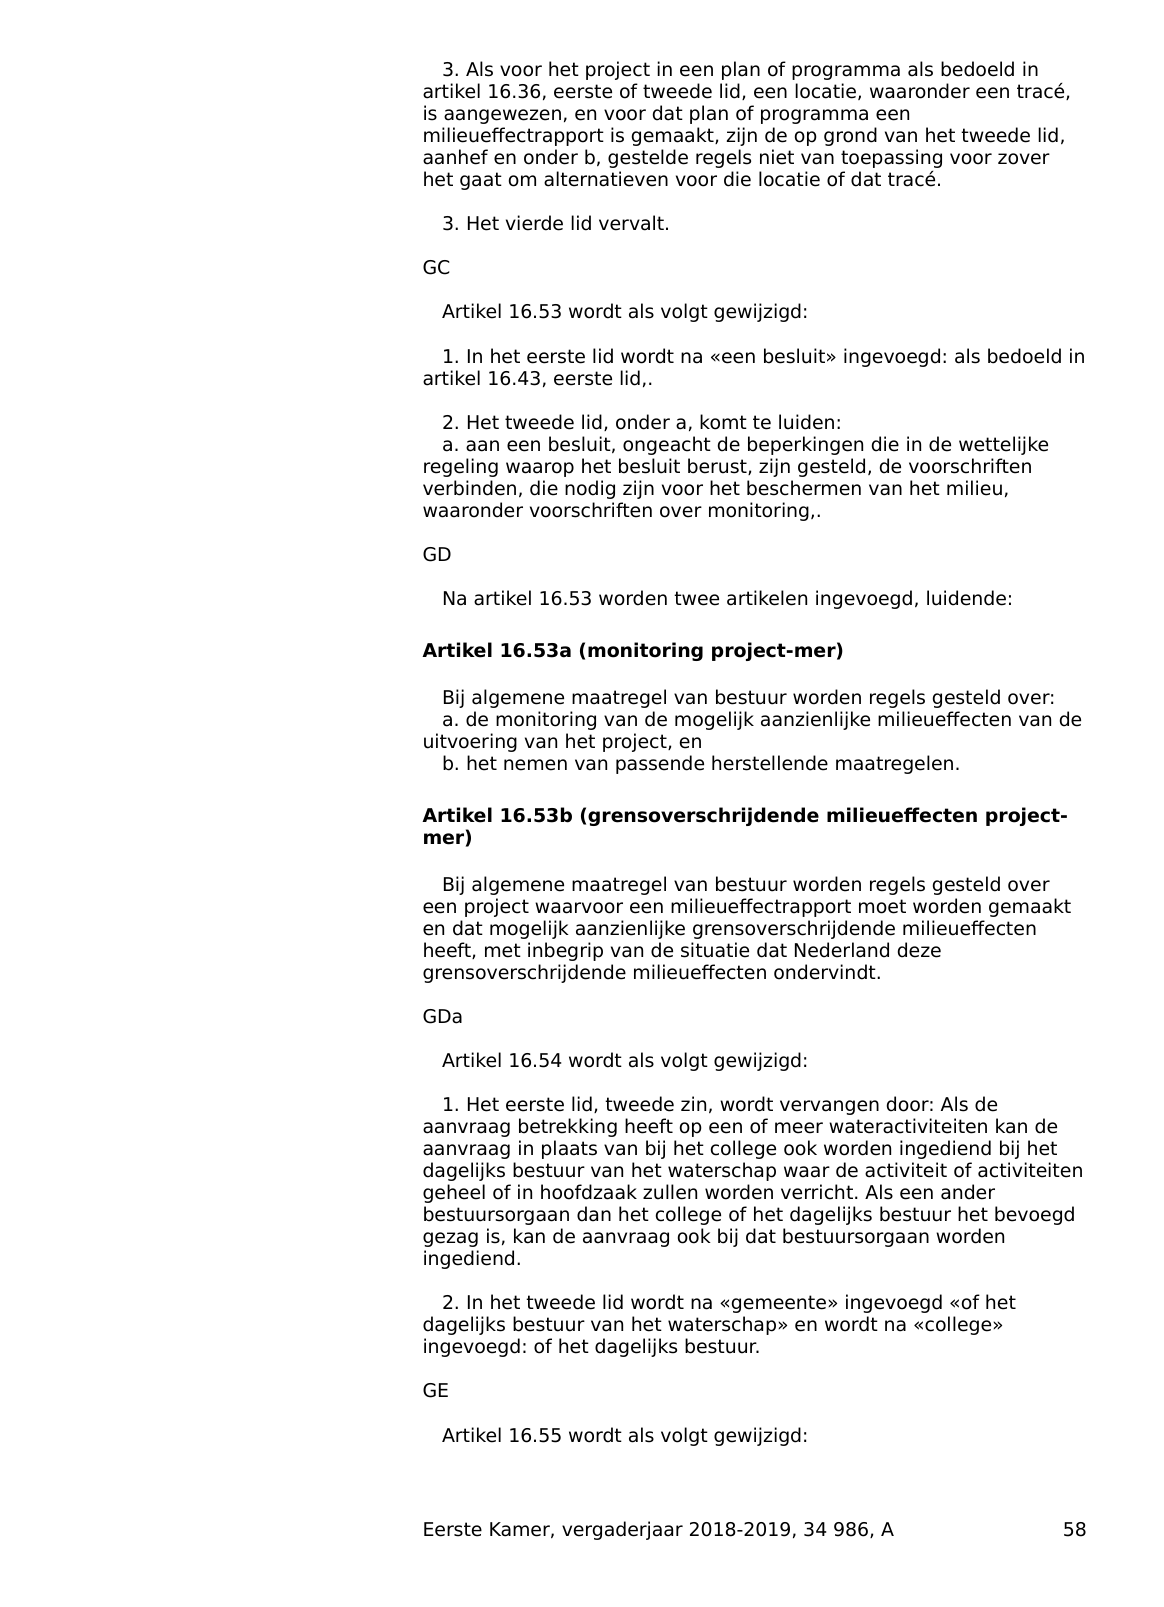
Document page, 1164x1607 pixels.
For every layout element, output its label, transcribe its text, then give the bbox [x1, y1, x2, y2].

text 2. Het tweede lid, onder a, komt te luiden: [422, 412, 1087, 434]
text GE [422, 1380, 1087, 1402]
text Bij algemene maatregel van bestuur worden regels gesteld over: [422, 687, 1087, 709]
text Artikel 16.53 wordt als volgt gewijzigd: [422, 301, 1087, 323]
text 2. In het tweede lid wordt na «gemeente» ingevoegd «of het dagelijks bestuur van het waterschap» en wordt na «college» ingevoegd: of het dagelijks bestuur. [422, 1292, 1087, 1358]
text a. aan een besluit, ongeacht de beperkingen die in de wettelijke regeling waarop het besluit berust, zijn gesteld, de voorschriften verbinden, die nodig zijn voor het beschermen van het milieu, waaronder voorschriften over monitoring,. [422, 434, 1087, 522]
text Artikel 16.54 wordt als volgt gewijzigd: [422, 1050, 1087, 1072]
text 1. Het eerste lid, tweede zin, wordt vervangen door: Als de aanvraag betrekking heeft op een of meer wateractiviteiten kan de aanvraag in plaats van bij het college ook worden ingediend bij het dagelijks bestuur van het waterschap waar de activiteit of activiteiten geheel of in hoofdzaak zullen worden verricht. Als een ander bestuursorgaan dan het college of het dagelijks bestuur het bevoegd gezag is, kan de aanvraag ook bij dat bestuursorgaan worden ingediend. [422, 1094, 1087, 1270]
text GDa [422, 1006, 1087, 1028]
text 3. Het vierde lid vervalt. [422, 213, 1087, 235]
text 1. In het eerste lid wordt na «een besluit» ingevoegd: als bedoeld in artikel 16.43, eerste lid,. [422, 346, 1087, 389]
subtitle Artikel 16.53b (grensoverschrijdende milieueffecten project-mer) [422, 805, 1087, 849]
subtitle Artikel 16.53a (monitoring project-mer) [422, 640, 1087, 662]
text Artikel 16.55 wordt als volgt gewijzigd: [422, 1424, 1087, 1447]
text b. het nemen van passende herstellende maatregelen. [422, 753, 1087, 775]
text GC [422, 257, 1087, 279]
text GD [422, 544, 1087, 566]
text Na artikel 16.53 worden twee artikelen ingevoegd, luidende: [422, 588, 1087, 610]
text Bij algemene maatregel van bestuur worden regels gesteld over een project waarvoor een milieueffectrapport moet worden gemaakt en dat mogelijk aanzienlijke grensoverschrijdende milieueffecten heeft, met inbegrip van de situatie dat Nederland deze grensoverschrijdende milieueffecten ondervindt. [422, 874, 1087, 984]
text 3. Als voor het project in een plan of programma als bedoeld in artikel 16.36, eerste of tweede lid, een locatie, waaronder een tracé, is aangewezen, en voor dat plan of programma een milieueffectrapport is gemaakt, zijn de op grond van het tweede lid, aanhef en onder b, gestelde regels niet van toepassing voor zover het gaat om alternatieven voor die locatie of dat tracé. [422, 59, 1087, 191]
text a. de monitoring van de mogelijk aanzienlijke milieueffecten van de uitvoering van het project, en [422, 709, 1087, 753]
